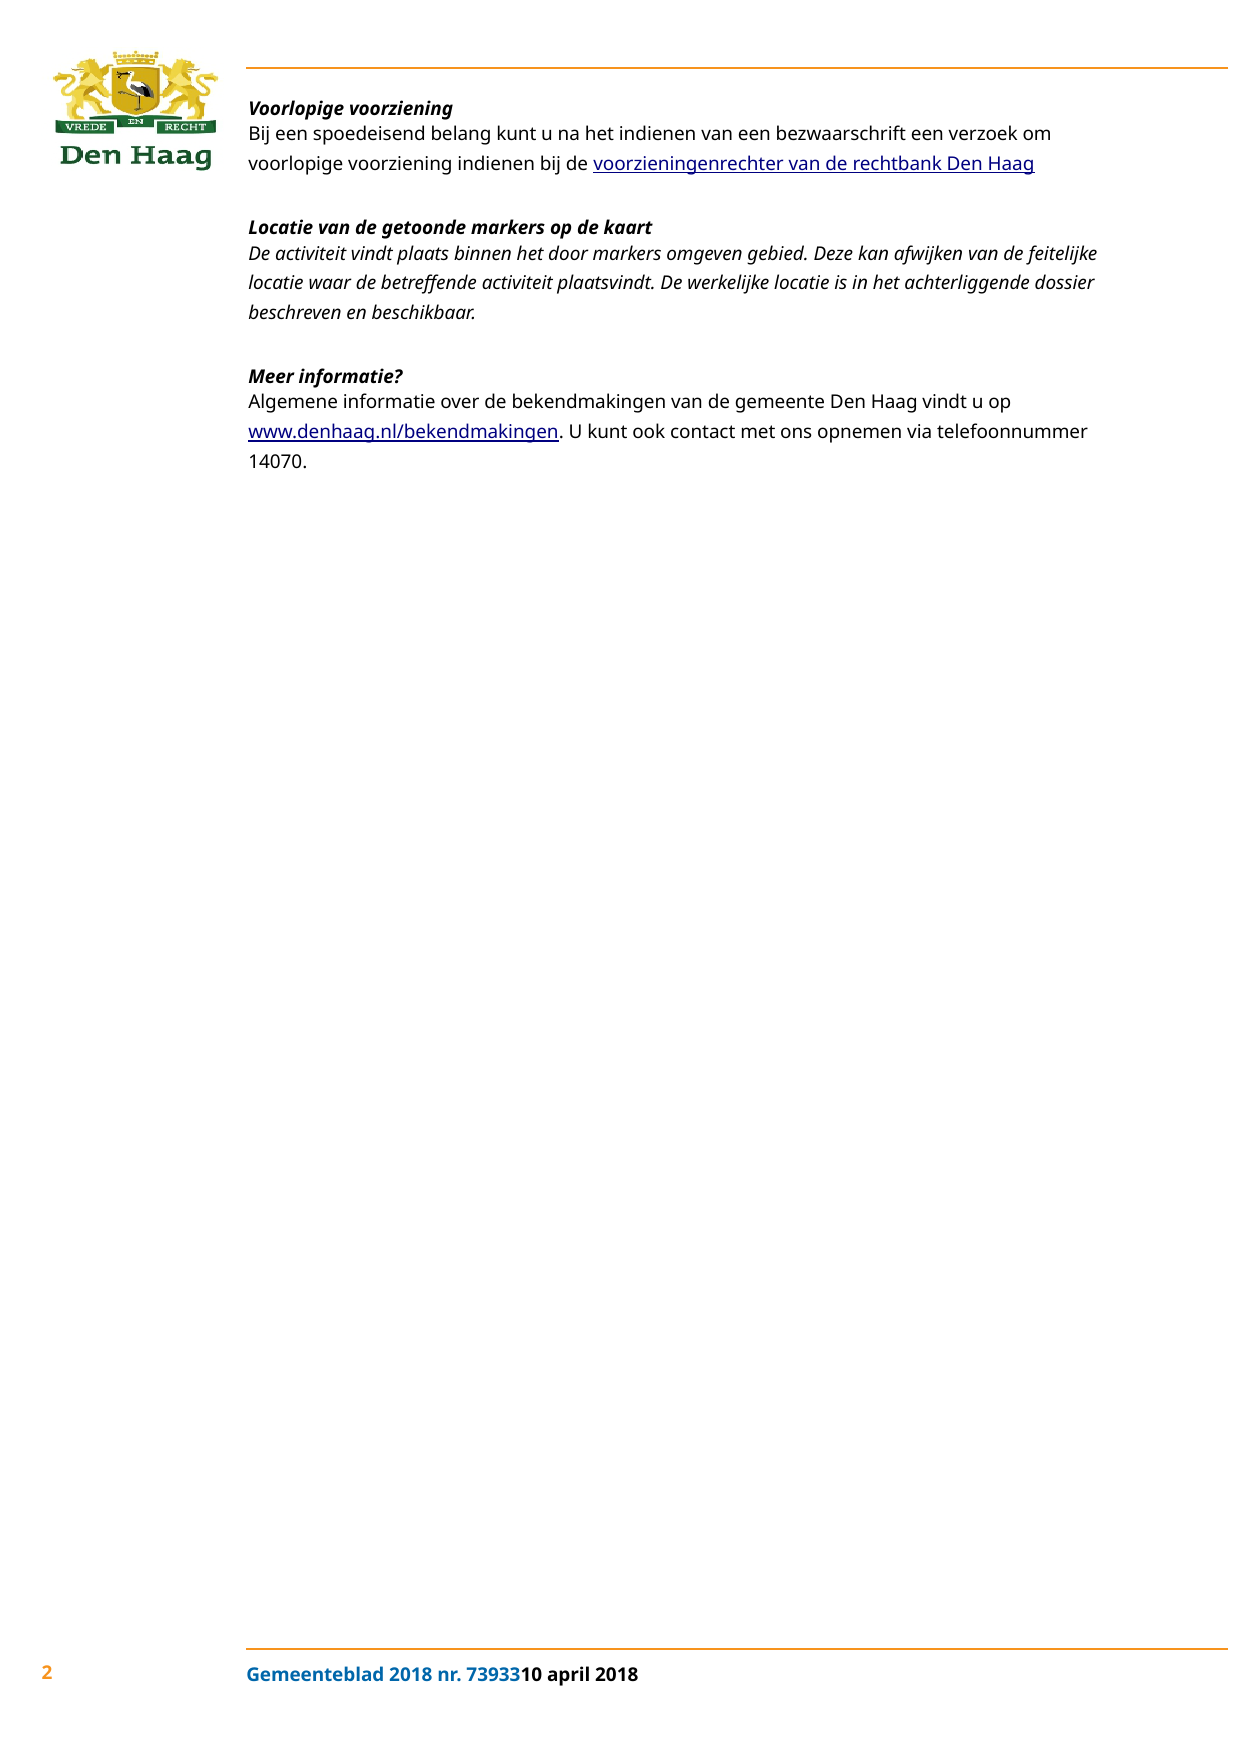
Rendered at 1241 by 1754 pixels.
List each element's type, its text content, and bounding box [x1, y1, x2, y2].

text Algemene informatie over de bekendmakingen van de gemeente Den Haag vindt u op www.denhaag.nl/bekendmakingen. U kunt ook contact met ons opnemen via telefoonnummer 14070. [248, 389, 1152, 473]
picture [41, 47, 231, 172]
text Bij een spoedeisend belang kunt u na het indienen van een bezwaarschrift een verzoek om voorlopige voorziening indienen bij de voorzieningenrechter van de rechtbank Den Haag [248, 121, 1152, 176]
text De activiteit vindt plaats binnen het door markers omgeven gebied. Deze kan afwijken van de feitelijke locatie waar de betreffende activiteit plaatsvindt. De werkelijke locatie is in het achterliggende dossier beschreven en beschikbaar. [248, 240, 1152, 325]
text Meer informatie? [248, 363, 1152, 389]
text Voorlopige voorziening [248, 95, 1152, 121]
text Locatie van de getoonde markers op de kaart [248, 214, 1152, 240]
